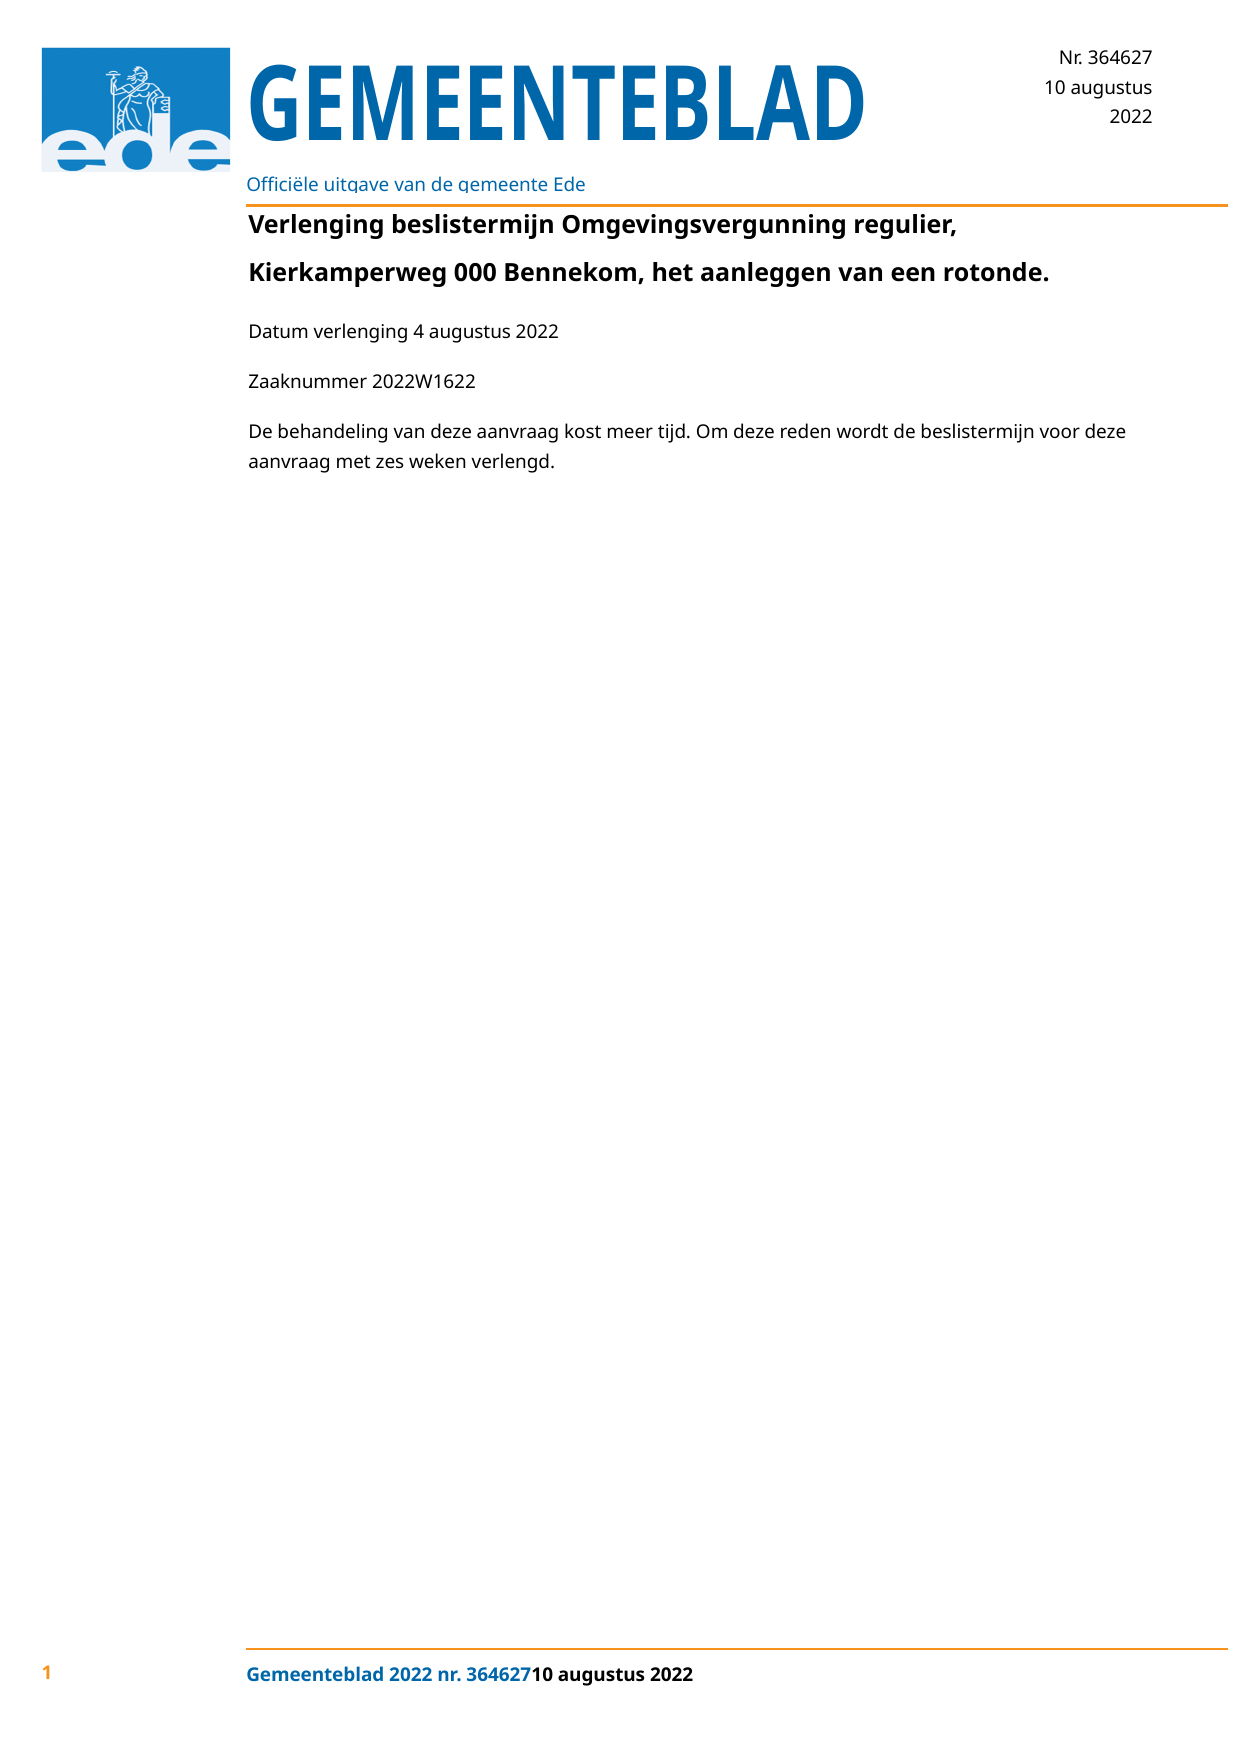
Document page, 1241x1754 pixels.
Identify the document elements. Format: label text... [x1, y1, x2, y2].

text Verlenging beslistermijn Omgevingsvergunning regulier, Kierkamperweg 000 Bennekom, het aanleggen van een rotonde. [248, 207, 1152, 288]
picture [41, 47, 231, 172]
text Zaaknummer 2022W1622 [248, 368, 1152, 394]
text Datum verlenging 4 augustus 2022 [248, 318, 1152, 344]
text De behandeling van deze aanvraag kost meer tijd. Om deze reden wordt de beslistermijn voor deze aanvraag met zes weken verlengd. [248, 419, 1152, 474]
